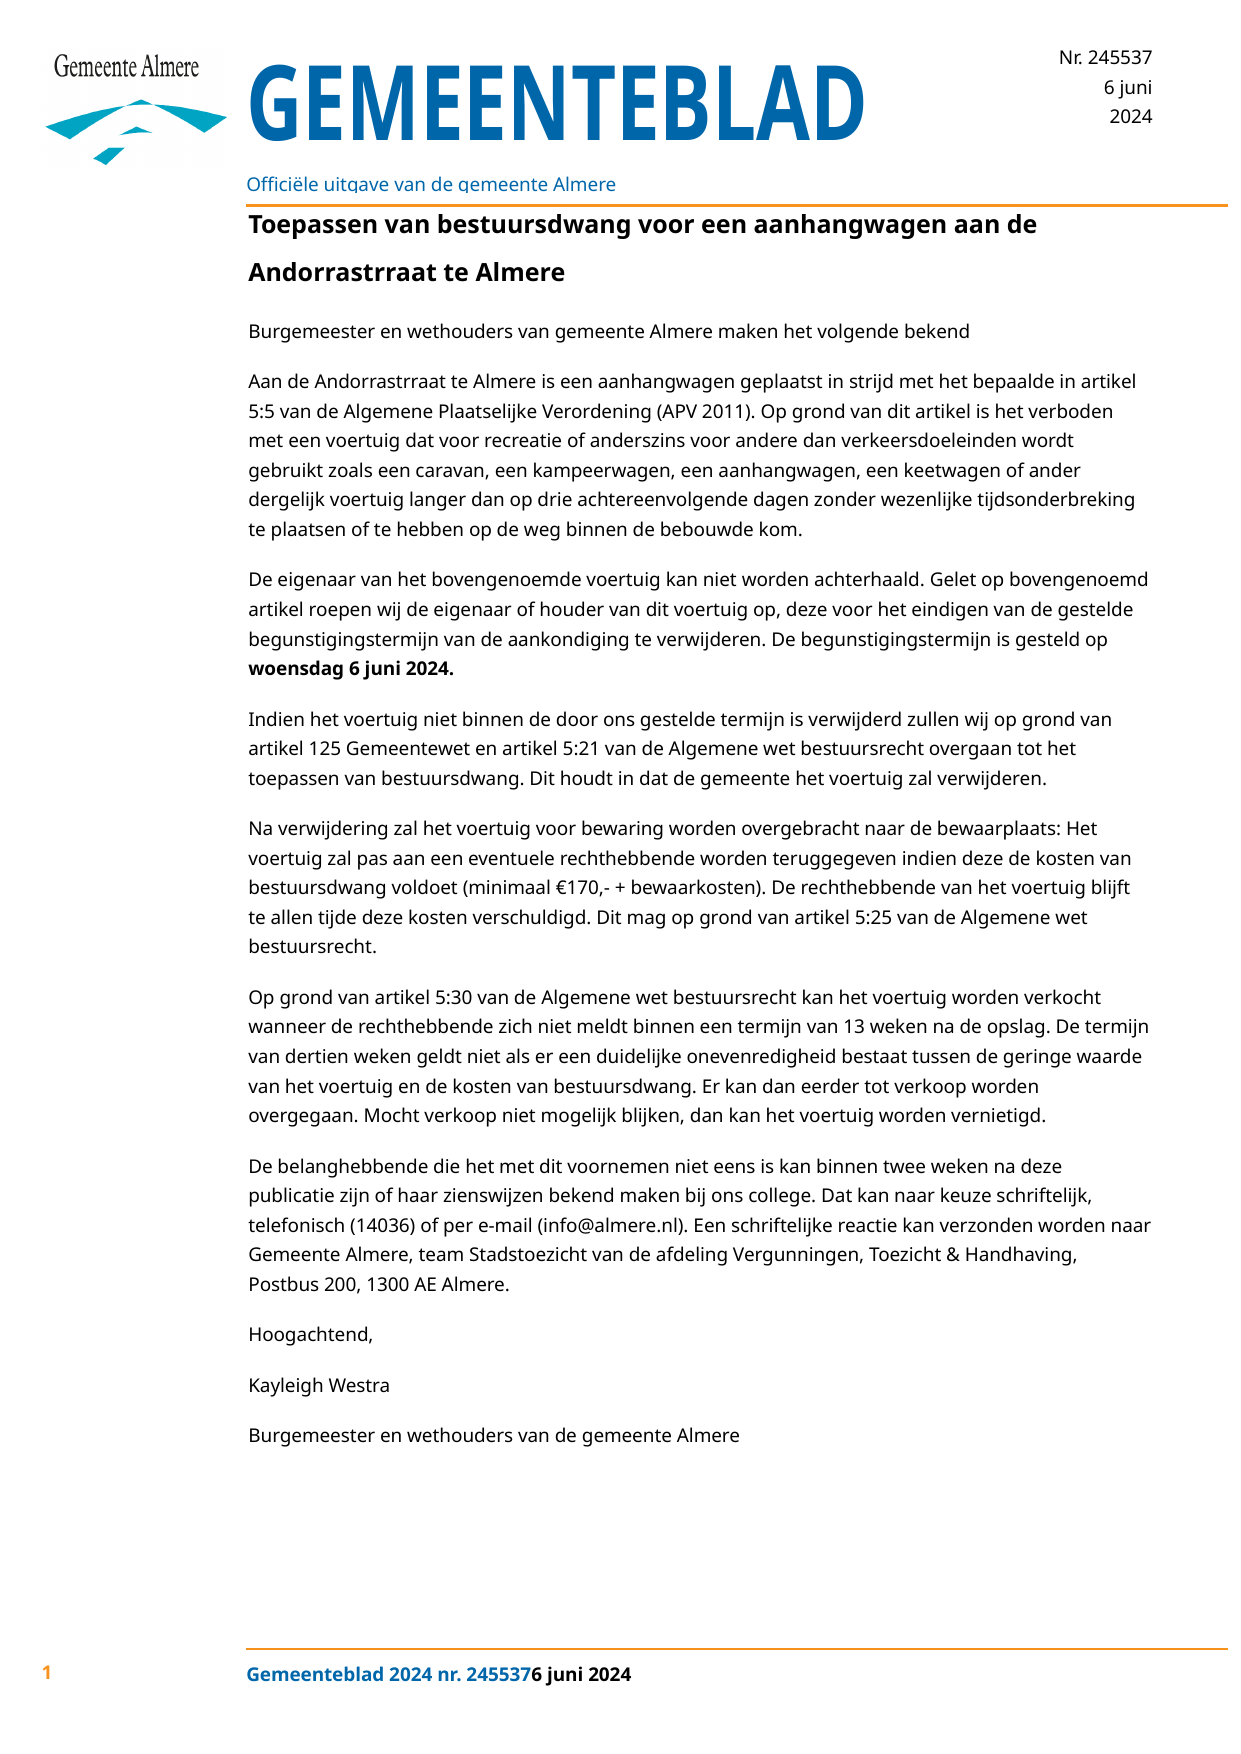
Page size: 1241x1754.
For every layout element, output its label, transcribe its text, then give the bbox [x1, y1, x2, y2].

text Hoogachtend, [248, 1322, 1152, 1347]
text Na verwijdering zal het voertuig voor bewaring worden overgebracht naar de bewaarplaats: Het voertuig zal pas aan een eventuele rechthebbende worden teruggegeven indien deze de kosten van bestuursdwang voldoet (minimaal €170,- + bewaarkosten). De rechthebbende van het voertuig blijft te allen tijde deze kosten verschuldigd. Dit mag op grond van artikel 5:25 van de Algemene wet bestuursrecht. [248, 815, 1152, 959]
text Aan de Andorrastrraat te Almere is een aanhangwagen geplaatst in strijd met het bepaalde in artikel 5:5 van de Algemene Plaatselijke Verordening (APV 2011). Op grond van dit artikel is het verboden met een voertuig dat voor recreatie of anderszins voor andere dan verkeersdoeleinden wordt gebruikt zoals een caravan, een kampeerwagen, een aanhangwagen, een keetwagen of ander dergelijk voertuig langer dan op drie achtereenvolgende dagen zonder wezenlijke tijdsonderbreking te plaatsen of te hebben op de weg binnen de bebouwde kom. [248, 368, 1152, 542]
text De belanghebbende die het met dit voornemen niet eens is kan binnen twee weken na deze publicatie zijn of haar zienswijzen bekend maken bij ons college. Dat kan naar keuze schriftelijk, telefonisch (14036) of per e-mail (info@almere.nl). Een schriftelijke reactie kan verzonden worden naar Gemeente Almere, team Stadstoezicht van de afdeling Vergunningen, Toezicht & Handhaving, Postbus 200, 1300 AE Almere. [248, 1153, 1152, 1297]
picture [41, 47, 231, 172]
text Burgemeester en wethouders van gemeente Almere maken het volgende bekend [248, 318, 1152, 344]
text Op grond van artikel 5:30 van de Algemene wet bestuursrecht kan het voertuig worden verkocht wanneer de rechthebbende zich niet meldt binnen een termijn van 13 weken na de opslag. De termijn van dertien weken geldt niet als er een duidelijke onevenredigheid bestaat tussen de geringe waarde van het voertuig en de kosten van bestuursdwang. Er kan dan eerder tot verkoop worden overgegaan. Mocht verkoop niet mogelijk blijken, dan kan het voertuig worden vernietigd. [248, 984, 1152, 1128]
text Kayleigh Westra [248, 1372, 1152, 1398]
text Burgemeester en wethouders van de gemeente Almere [248, 1422, 1152, 1448]
text Toepassen van bestuursdwang voor een aanhangwagen aan de Andorrastrraat te Almere [248, 207, 1152, 288]
text De eigenaar van het bovengenoemde voertuig kan niet worden achterhaald. Gelet op bovengenoemd artikel roepen wij de eigenaar of houder van dit voertuig op, deze voor het eindigen van de gestelde begunstigingstermijn van de aankondiging te verwijderen. De begunstigingstermijn is gesteld op woensdag 6 juni 2024. [248, 567, 1152, 681]
text Indien het voertuig niet binnen de door ons gestelde termijn is verwijderd zullen wij op grond van artikel 125 Gemeentewet en artikel 5:21 van de Algemene wet bestuursrecht overgaan tot het toepassen van bestuursdwang. Dit houdt in dat de gemeente het voertuig zal verwijderen. [248, 706, 1152, 791]
